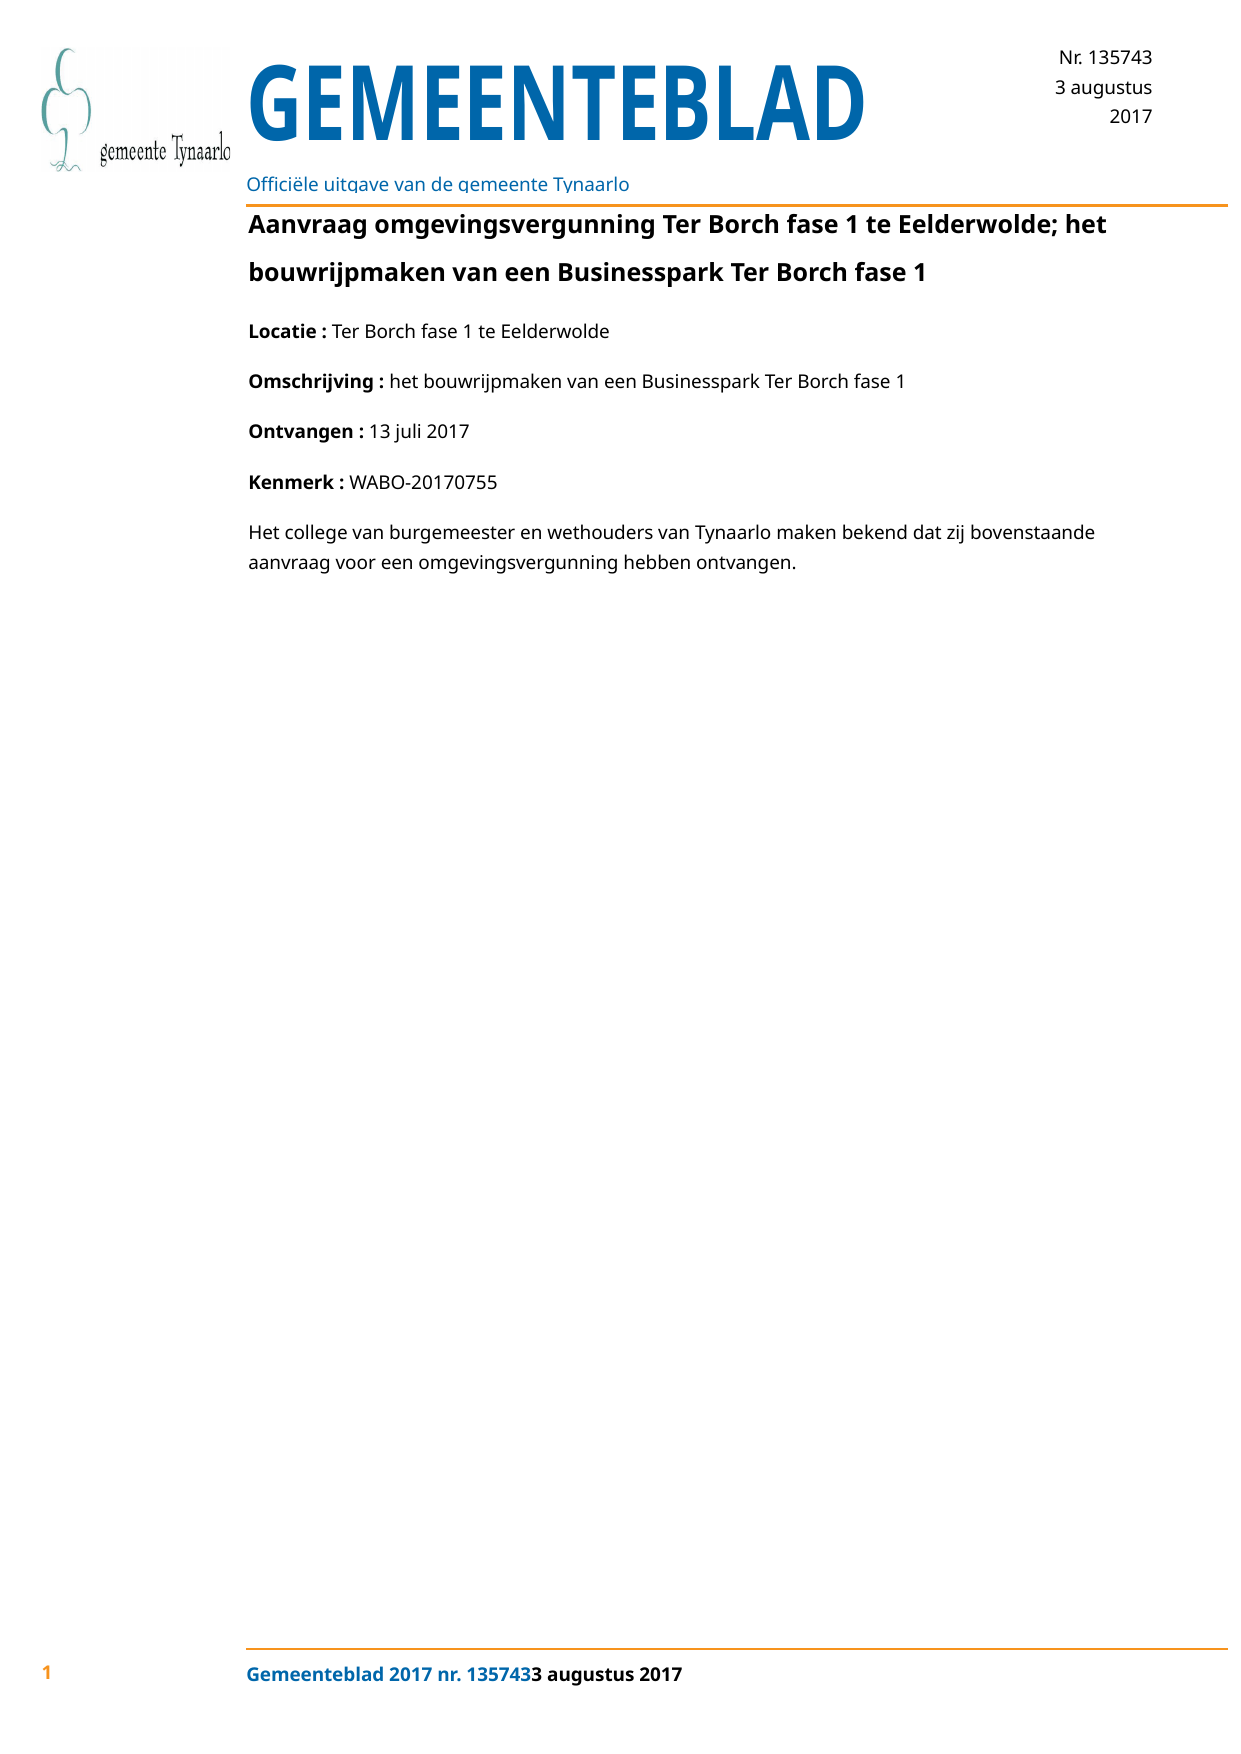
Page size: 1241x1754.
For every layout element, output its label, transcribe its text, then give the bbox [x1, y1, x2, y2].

text Ontvangen : 13 juli 2017 [248, 419, 1152, 444]
text Locatie : Ter Borch fase 1 te Eelderwolde [248, 318, 1152, 344]
text Het college van burgemeester en wethouders van Tynaarlo maken bekend dat zij bovenstaande aanvraag voor een omgevingsvergunning hebben ontvangen. [248, 519, 1152, 575]
text Aanvraag omgevingsvergunning Ter Borch fase 1 te Eelderwolde; het bouwrijpmaken van een Businesspark Ter Borch fase 1 [248, 207, 1152, 288]
picture [41, 47, 231, 172]
text Kenmerk : WABO-20170755 [248, 469, 1152, 495]
text Omschrijving : het bouwrijpmaken van een Businesspark Ter Borch fase 1 [248, 368, 1152, 394]
